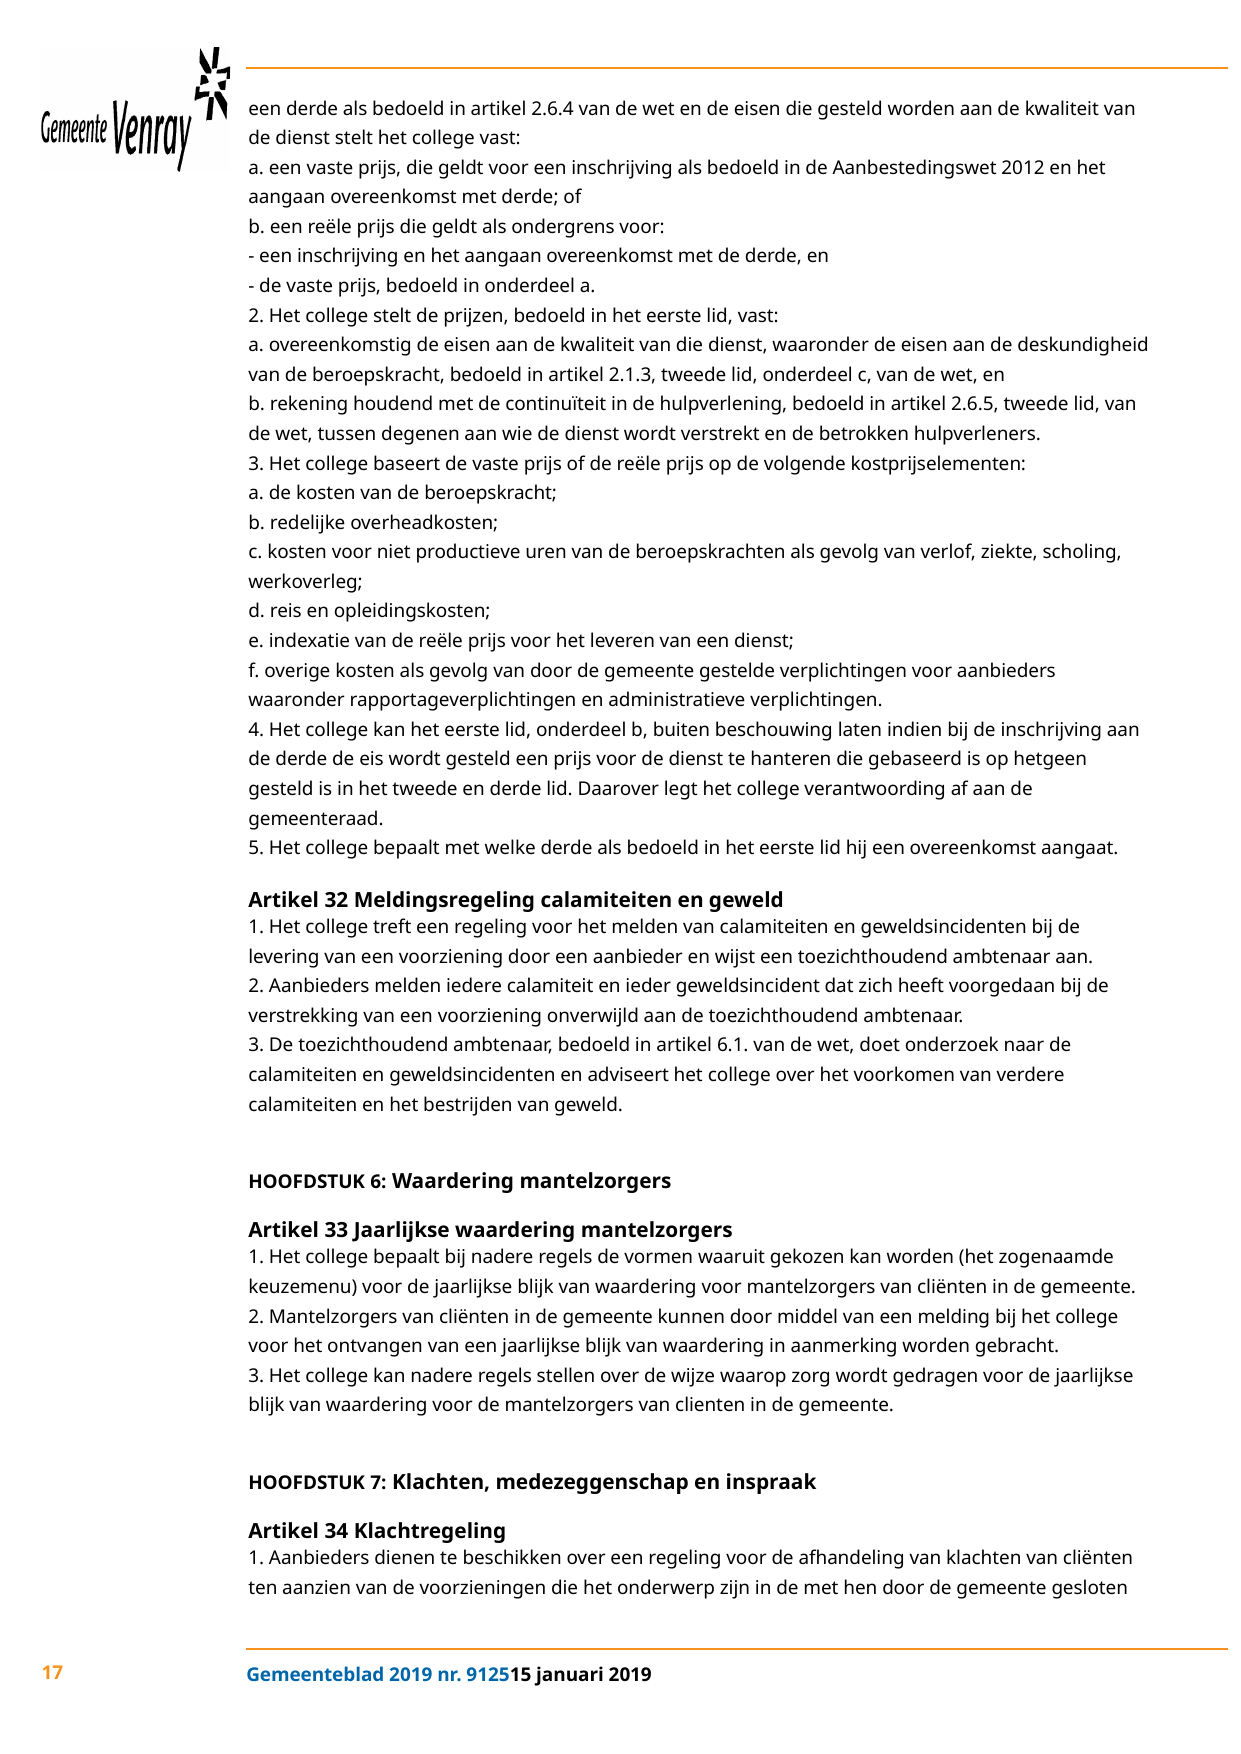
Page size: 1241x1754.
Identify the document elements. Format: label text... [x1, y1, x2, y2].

text f. overige kosten als gevolg van door de gemeente gestelde verplichtingen voor aanbieders waaronder rapportageverplichtingen en administratieve verplichtingen. [248, 657, 1152, 712]
text 3. Het college kan nadere regels stellen over de wijze waarop zorg wordt gedragen voor de jaarlijkse blijk van waardering voor de mantelzorgers van clienten in de gemeente. [248, 1362, 1152, 1417]
text a. een vaste prijs, die geldt voor een inschrijving als bedoeld in de Aanbestedingswet 2012 en het aangaan overeenkomst met derde; of [248, 154, 1152, 209]
text 3. De toezichthoudend ambtenaar, bedoeld in artikel 6.1. van de wet, doet onderzoek naar de calamiteiten en geweldsincidenten en adviseert het college over het voorkomen van verdere calamiteiten en het bestrijden van geweld. [248, 1032, 1152, 1116]
text b. een reële prijs die geldt als ondergrens voor: [248, 213, 1152, 239]
text e. indexatie van de reële prijs voor het leveren van een dienst; [248, 627, 1152, 653]
text a. overeenkomstig de eisen aan de kwaliteit van die dienst, waaronder de eisen aan de deskundigheid van de beroepskracht, bedoeld in artikel 2.1.3, tweede lid, onderdeel c, van de wet, en [248, 331, 1152, 387]
text 1. Het college bepaalt bij nadere regels de vormen waaruit gekozen kan worden (het zogenaamde keuzemenu) voor de jaarlijkse blijk van waardering voor mantelzorgers van cliënten in de gemeente. [248, 1244, 1152, 1299]
text b. redelijke overheadkosten; [248, 509, 1152, 535]
text 2. Mantelzorgers van cliënten in de gemeente kunnen door middel van een melding bij het college voor het ontvangen van een jaarlijkse blijk van waardering in aanmerking worden gebracht. [248, 1303, 1152, 1358]
text 1. Aanbieders dienen te beschikken over een regeling voor de afhandeling van klachten van cliënten ten aanzien van de voorzieningen die het onderwerp zijn in de met hen door de gemeente gesloten [248, 1544, 1152, 1600]
text 2. Het college stelt de prijzen, bedoeld in het eerste lid, vast: [248, 302, 1152, 328]
text c. kosten voor niet productieve uren van de beroepskrachten als gevolg van verlof, ziekte, scholing, werkoverleg; [248, 538, 1152, 594]
text b. rekening houdend met de continuïteit in de hulpverlening, bedoeld in artikel 2.6.5, tweede lid, van de wet, tussen degenen aan wie de dienst wordt verstrekt en de betrokken hulpverleners. [248, 391, 1152, 446]
text Artikel 34 Klachtregeling [248, 1516, 1152, 1544]
text HOOFDSTUK 7: Klachten, medezeggenschap en inspraak [248, 1467, 1152, 1495]
text 4. Het college kan het eerste lid, onderdeel b, buiten beschouwing laten indien bij de inschrijving aan de derde de eis wordt gesteld een prijs voor de dienst te hanteren die gebaseerd is op hetgeen gesteld is in het tweede en derde lid. Daarover legt het college verantwoording af aan de gemeenteraad. [248, 716, 1152, 831]
text 2. Aanbieders melden iedere calamiteit en ieder geweldsincident dat zich heeft voorgedaan bij de verstrekking van een voorziening onverwijld aan de toezichthoudend ambtenaar. [248, 972, 1152, 1028]
text - een inschrijving en het aangaan overeenkomst met de derde, en [248, 243, 1152, 268]
text 5. Het college bepaalt met welke derde als bedoeld in het eerste lid hij een overeenkomst aangaat. [248, 834, 1152, 860]
text een derde als bedoeld in artikel 2.6.4 van de wet en de eisen die gesteld worden aan de kwaliteit van de dienst stelt het college vast: [248, 95, 1152, 150]
text 1. Het college treft een regeling voor het melden van calamiteiten en geweldsincidenten bij de levering van een voorziening door een aanbieder en wijst een toezichthoudend ambtenaar aan. [248, 913, 1152, 968]
text HOOFDSTUK 6: Waardering mantelzorgers [248, 1166, 1152, 1194]
picture [41, 47, 231, 172]
text - de vaste prijs, bedoeld in onderdeel a. [248, 272, 1152, 298]
text d. reis en opleidingskosten; [248, 598, 1152, 623]
text Artikel 33 Jaarlijkse waardering mantelzorgers [248, 1215, 1152, 1244]
text Artikel 32 Meldingsregeling calamiteiten en geweld [248, 885, 1152, 913]
text a. de kosten van de beroepskracht; [248, 479, 1152, 505]
text 3. Het college baseert de vaste prijs of de reële prijs op de volgende kostprijselementen: [248, 450, 1152, 476]
